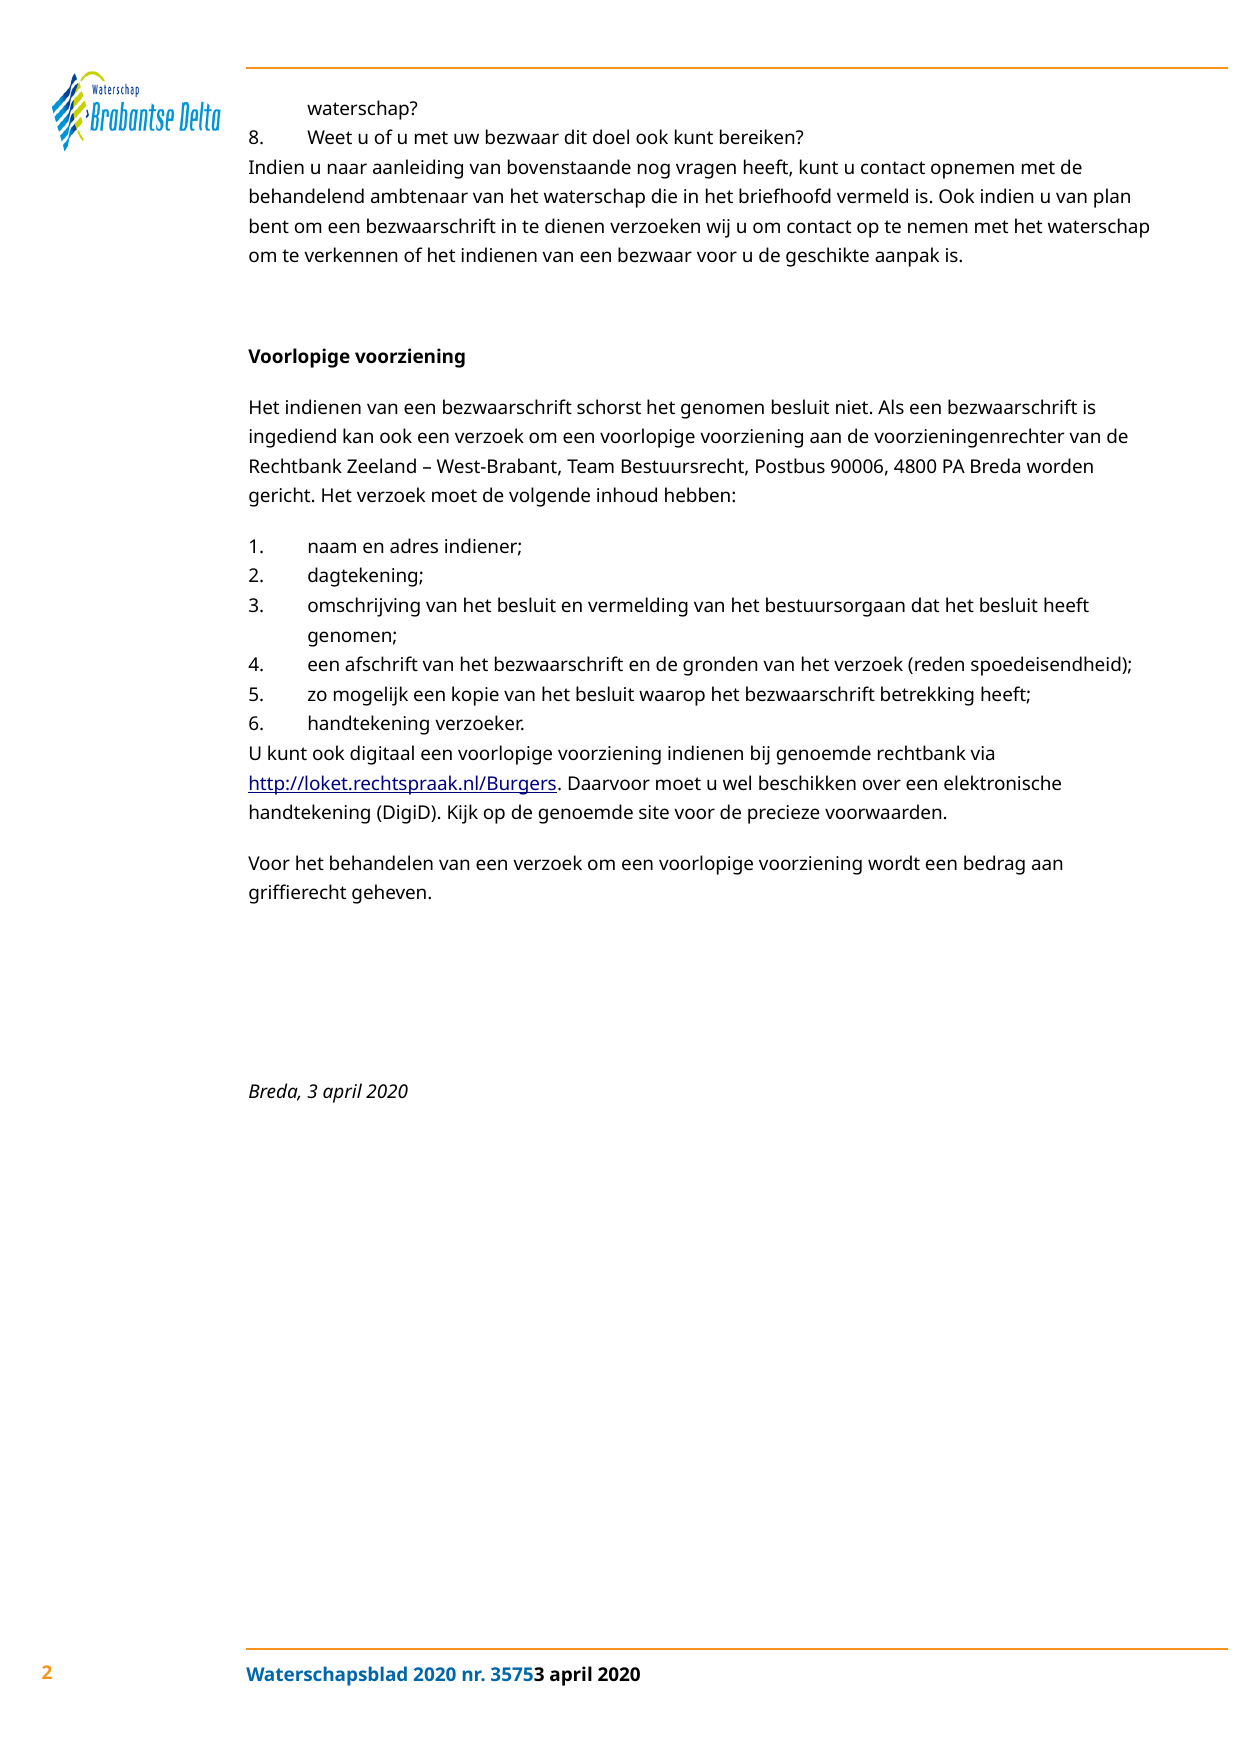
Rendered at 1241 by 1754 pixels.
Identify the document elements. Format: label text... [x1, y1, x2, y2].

list omschrijving van het besluit en vermelding van het bestuursorgaan dat het besluit heeft genomen; [248, 592, 1152, 648]
list naam en adres indiener; [248, 533, 1152, 559]
list een afschrift van het bezwaarschrift en de gronden van het verzoek (reden spoedeisendheid); [248, 651, 1152, 677]
text Voor het behandelen van een verzoek om een voorlopige voorziening wordt een bedrag aan griffierecht geheven. [248, 850, 1152, 905]
text Indien u naar aanleiding van bovenstaande nog vragen heeft, kunt u contact opnemen met de behandelend ambtenaar van het waterschap die in het briefhoofd vermeld is. Ook indien u van plan bent om een bezwaarschrift in te dienen verzoeken wij u om contact op te nemen met het waterschap om te verkennen of het indienen van een bezwaar voor u de geschikte aanpak is. [248, 154, 1152, 268]
text Het indienen van een bezwaarschrift schorst het genomen besluit niet. Als een bezwaarschrift is ingediend kan ook een verzoek om een voorlopige voorziening aan de voorzieningenrechter van de Rechtbank Zeeland – West-Brabant, Team Bestuursrecht, Postbus 90006, 4800 PA Breda worden gericht. Het verzoek moet de volgende inhoud hebben: [248, 394, 1152, 508]
text U kunt ook digitaal een voorlopige voorziening indienen bij genoemde rechtbank via http://loket.rechtspraak.nl/Burgers. Daarvoor moet u wel beschikken over een elektronische handtekening (DigiD). Kijk op de genoemde site voor de precieze voorwaarden. [248, 740, 1152, 825]
text Voorlopige voorziening [248, 343, 1152, 369]
list zo mogelijk een kopie van het besluit waarop het bezwaarschrift betrekking heeft; [248, 681, 1152, 707]
picture [41, 47, 231, 172]
list dagtekening; [248, 563, 1152, 588]
text Breda, 3 april 2020 [248, 1078, 1152, 1104]
list Weet u of u met uw bezwaar dit doel ook kunt bereiken? [248, 124, 1152, 150]
list handtekening verzoeker. [248, 711, 1152, 736]
list waterschap? [248, 95, 1152, 121]
